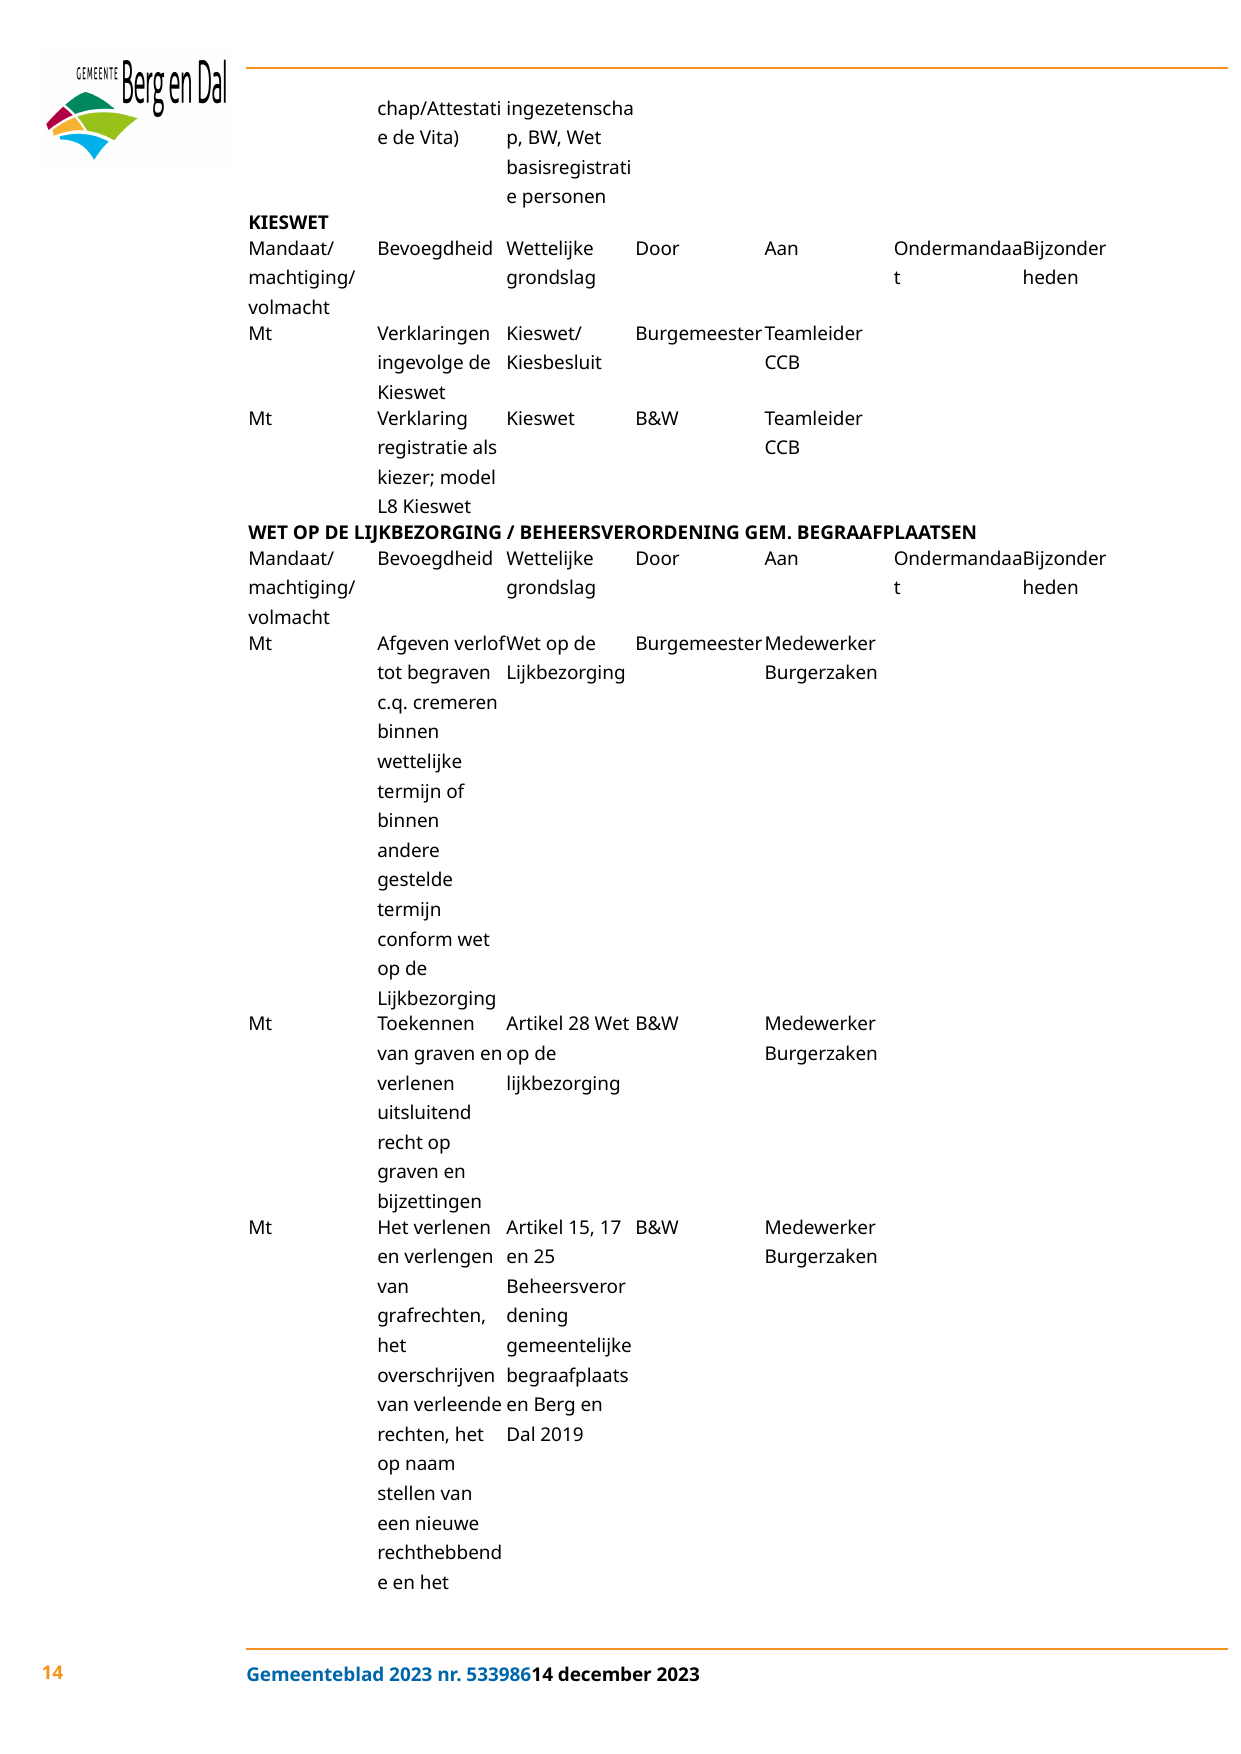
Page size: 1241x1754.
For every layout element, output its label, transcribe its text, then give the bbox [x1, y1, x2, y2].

table_cell Mt [248, 1011, 377, 1214]
table_cell Bevoegdheid [377, 545, 506, 630]
table_cell Mt [248, 405, 377, 519]
table_cell KIESWET [248, 209, 1152, 235]
table_cell Wettelijke grondslag [506, 545, 635, 630]
table_cell ingezetenschap, BW, Wet basisregistratie personen [506, 95, 635, 209]
table_cell Mt [248, 1214, 377, 1594]
table_cell Bijzonder heden [1023, 235, 1152, 320]
table_cell [1023, 1011, 1152, 1214]
table_cell Ondermandaat [894, 545, 1022, 630]
table_cell Aan [764, 545, 893, 630]
table_cell chap/Attestatie de Vita) [377, 95, 506, 209]
table_cell Medewerker Burgerzaken [764, 1214, 893, 1594]
table_cell Bijzonder heden [1023, 545, 1152, 630]
table_cell Kieswet [506, 405, 635, 519]
table_cell Artikel 15, 17 en 25 Beheersverordening gemeentelijke begraafplaatsen Berg en Dal 2019 [506, 1214, 635, 1594]
table_cell Artikel 28 Wet op de lijkbezorging [506, 1011, 635, 1214]
table_cell Burgemeester [635, 320, 764, 405]
table_cell Wettelijke grondslag [506, 235, 635, 320]
table_cell B&W [635, 1214, 764, 1594]
table_cell [1023, 320, 1152, 405]
table_cell B&W [635, 1011, 764, 1214]
table_cell Mt [248, 320, 377, 405]
table_cell Toekennen van graven en verlenen uitsluitend recht op graven en bijzettingen [377, 1011, 506, 1214]
table_cell [635, 95, 764, 209]
table_cell Medewerker Burgerzaken [764, 1011, 893, 1214]
table_cell [1023, 630, 1152, 1011]
table_cell Teamleider CCB [764, 320, 893, 405]
table_cell [894, 1214, 1022, 1594]
table_cell Verklaringen ingevolge de Kieswet [377, 320, 506, 405]
table_cell [1023, 405, 1152, 519]
table_cell Burgemeester [635, 630, 764, 1011]
table_cell [764, 95, 893, 209]
table_cell [1023, 95, 1152, 209]
table_cell Afgeven verlof tot begraven c.q. cremeren binnen wettelijke termijn of binnen andere gestelde termijn conform wet op de Lijkbezorging [377, 630, 506, 1011]
table_cell Bevoegdheid [377, 235, 506, 320]
table_cell Mt [248, 630, 377, 1011]
table_cell [1023, 1214, 1152, 1594]
table_cell Teamleider CCB [764, 405, 893, 519]
table_cell Ondermandaat [894, 235, 1022, 320]
table_cell Verklaring registratie als kiezer; model L8 Kieswet [377, 405, 506, 519]
table_cell Wet op de Lijkbezorging [506, 630, 635, 1011]
table_cell Mandaat/ machtiging/ volmacht [248, 235, 377, 320]
table_cell Aan [764, 235, 893, 320]
table_cell [894, 320, 1022, 405]
table_cell [894, 95, 1022, 209]
table_cell Kieswet/Kiesbesluit [506, 320, 635, 405]
table_cell Door [635, 545, 764, 630]
table_cell [894, 630, 1022, 1011]
table_cell [248, 95, 377, 209]
table_cell [894, 1011, 1022, 1214]
picture [41, 47, 231, 172]
table_cell Mandaat/ machtiging/ volmacht [248, 545, 377, 630]
table_cell WET OP DE LIJKBEZORGING / BEHEERSVERORDENING GEM. BEGRAAFPLAATSEN [248, 519, 1152, 545]
table_cell B&W [635, 405, 764, 519]
table_cell Door [635, 235, 764, 320]
table_cell Medewerker Burgerzaken [764, 630, 893, 1011]
table_cell [894, 405, 1022, 519]
table_cell Het verlenen en verlengen van grafrechten, het overschrijven van verleende rechten, het op naam stellen van een nieuwe rechthebbende en het [377, 1214, 506, 1594]
